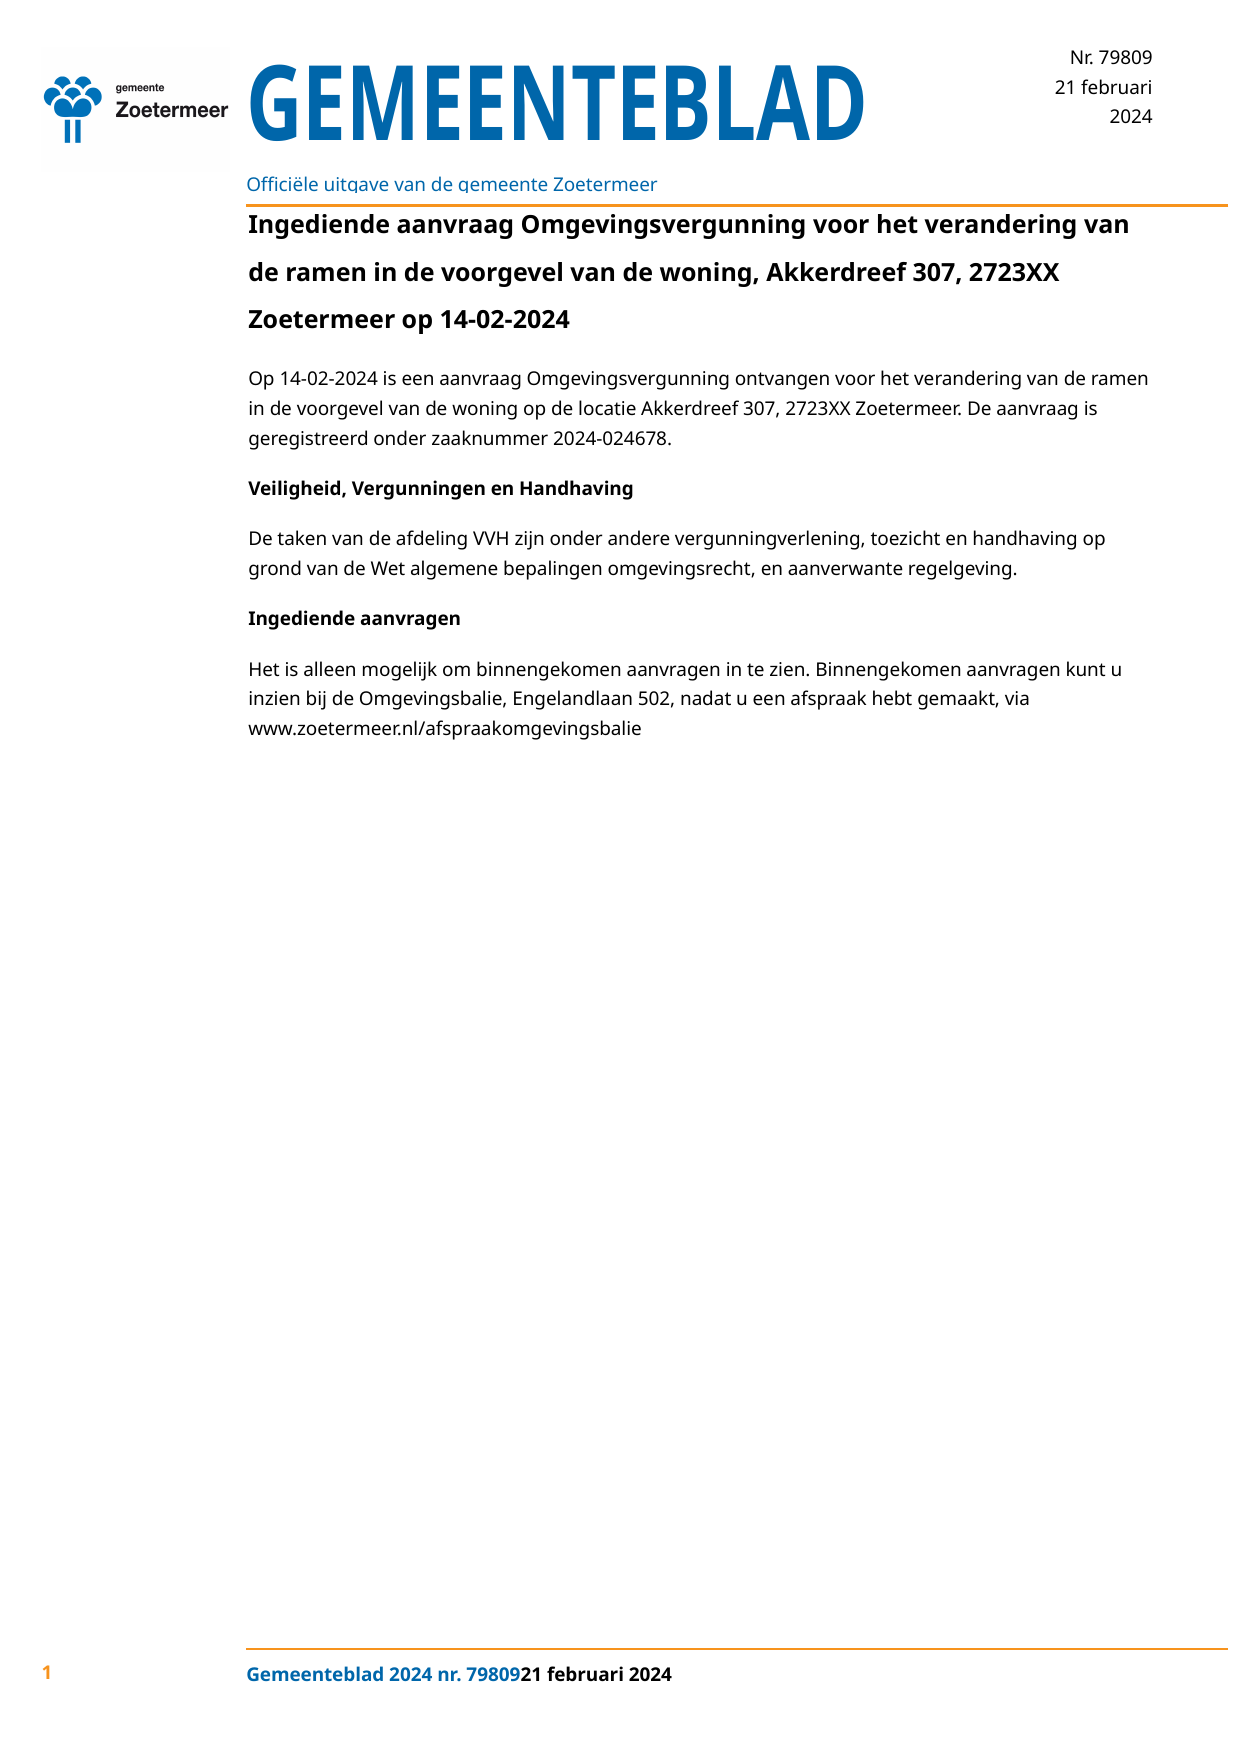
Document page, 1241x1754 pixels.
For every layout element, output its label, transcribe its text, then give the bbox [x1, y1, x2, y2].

text Het is alleen mogelijk om binnengekomen aanvragen in te zien. Binnengekomen aanvragen kunt u inzien bij de Omgevingsbalie, Engelandlaan 502, nadat u een afspraak hebt gemaakt, via www.zoetermeer.nl/afspraakomgevingsbalie [248, 656, 1152, 741]
text Op 14-02-2024 is een aanvraag Omgevingsvergunning ontvangen voor het verandering van de ramen in de voorgevel van de woning op de locatie Akkerdreef 307, 2723XX Zoetermeer. De aanvraag is geregistreerd onder zaaknummer 2024-024678. [248, 366, 1152, 450]
text Ingediende aanvraag Omgevingsvergunning voor het verandering van de ramen in de voorgevel van de woning, Akkerdreef 307, 2723XX Zoetermeer op 14-02-2024 [248, 207, 1152, 336]
picture [41, 47, 231, 172]
text De taken van de afdeling VVH zijn onder andere vergunningverlening, toezicht en handhaving op grond van de Wet algemene bepalingen omgevingsrecht, en aanverwante regelgeving. [248, 526, 1152, 581]
text Ingediende aanvragen [248, 606, 1152, 631]
text Veiligheid, Vergunningen en Handhaving [248, 475, 1152, 501]
